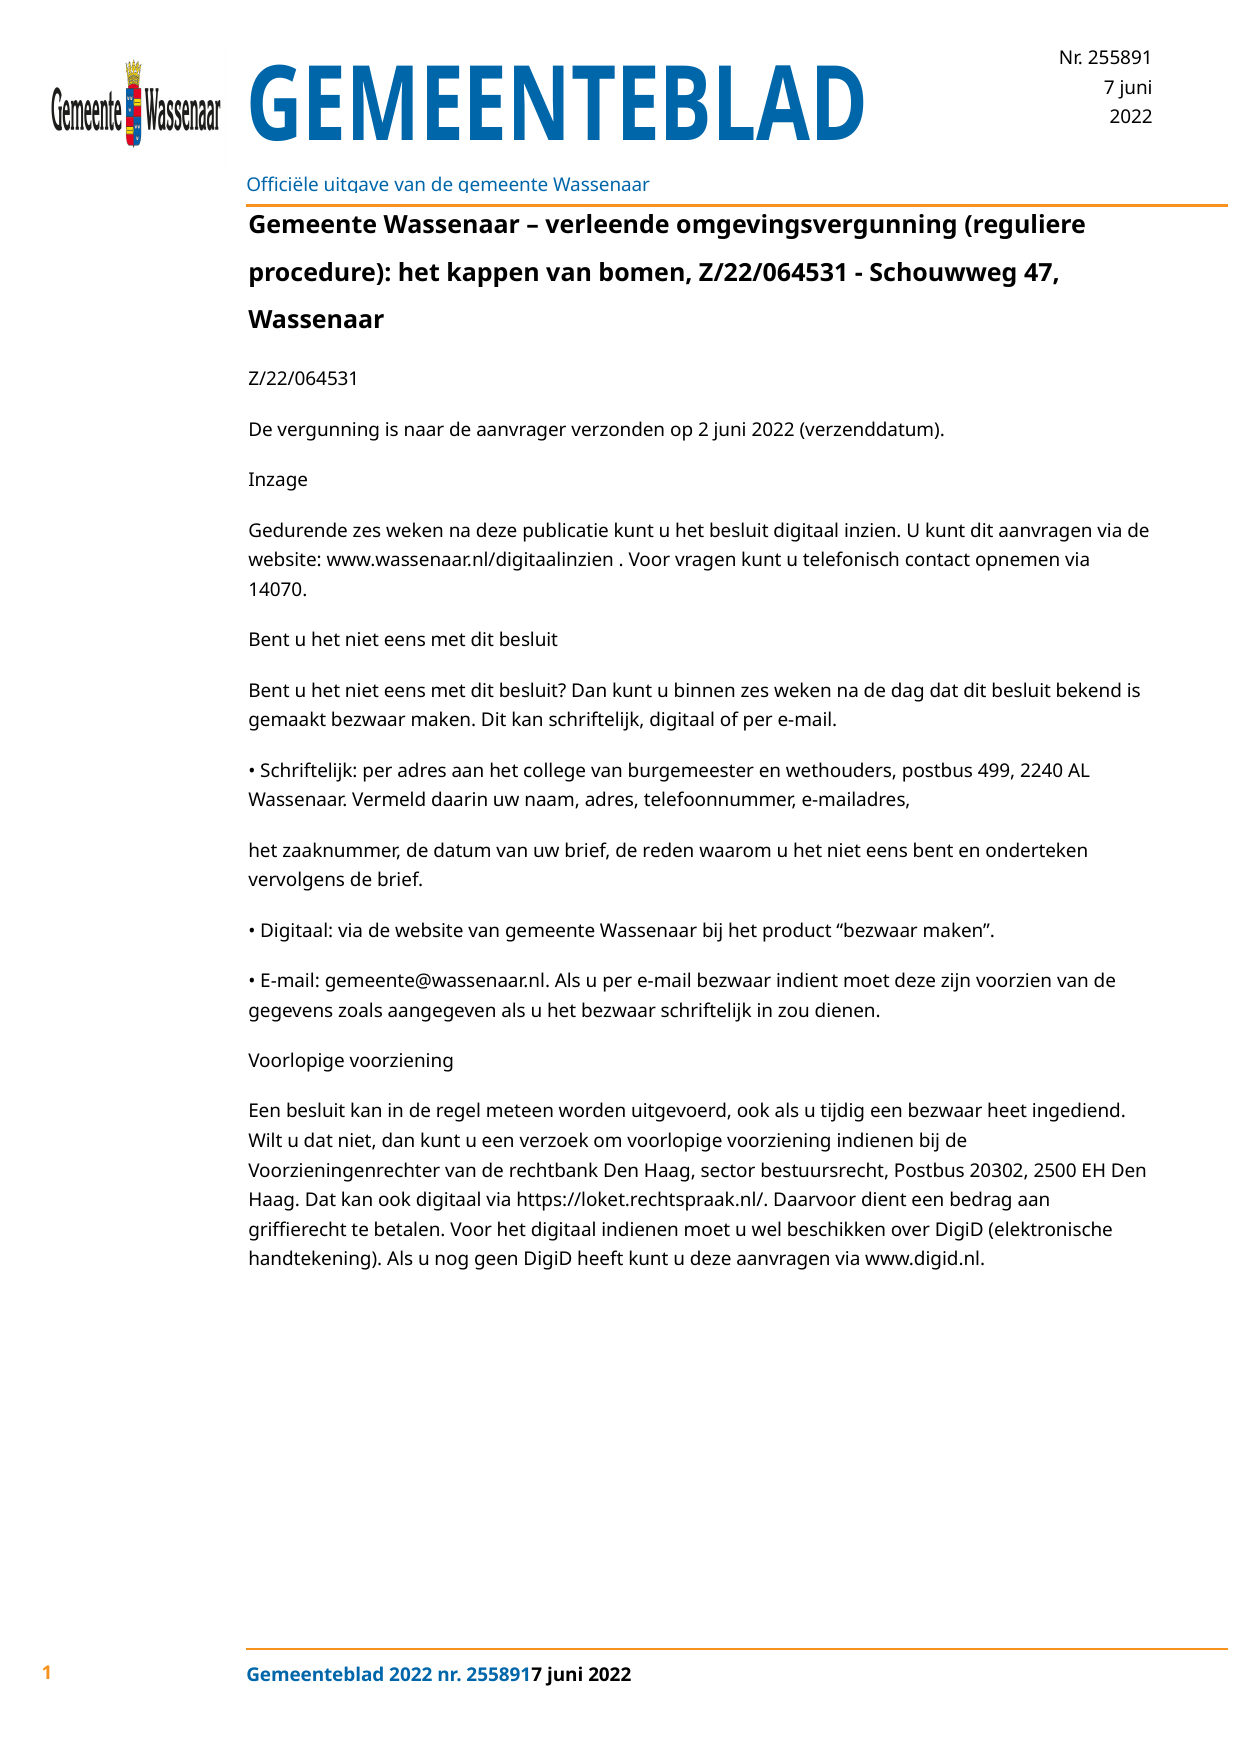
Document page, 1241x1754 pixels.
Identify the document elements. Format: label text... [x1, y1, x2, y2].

text • Schriftelijk: per adres aan het college van burgemeester en wethouders, postbus 499, 2240 AL Wassenaar. Vermeld daarin uw naam, adres, telefoonnummer, e-mailadres, [248, 757, 1152, 812]
text Een besluit kan in de regel meteen worden uitgevoerd, ook als u tijdig een bezwaar heet ingediend. Wilt u dat niet, dan kunt u een verzoek om voorlopige voorziening indienen bij de Voorzieningenrechter van de rechtbank Den Haag, sector bestuursrecht, Postbus 20302, 2500 EH Den Haag. Dat kan ook digitaal via https://loket.rechtspraak.nl/. Daarvoor dient een bedrag aan griffierecht te betalen. Voor het digitaal indienen moet u wel beschikken over DigiD (elektronische handtekening). Als u nog geen DigiD heeft kunt u deze aanvragen via www.digid.nl. [248, 1098, 1152, 1271]
text De vergunning is naar de aanvrager verzonden op 2 juni 2022 (verzenddatum). [248, 416, 1152, 442]
text Bent u het niet eens met dit besluit? Dan kunt u binnen zes weken na de dag dat dit besluit bekend is gemaakt bezwaar maken. Dit kan schriftelijk, digitaal of per e-mail. [248, 677, 1152, 732]
text Voorlopige voorziening [248, 1047, 1152, 1073]
picture [41, 47, 231, 172]
text • E-mail: gemeente@wassenaar.nl. Als u per e-mail bezwaar indient moet deze zijn voorzien van de gegevens zoals aangegeven als u het bezwaar schriftelijk in zou dienen. [248, 967, 1152, 1022]
text Inzage [248, 466, 1152, 492]
text Z/22/064531 [248, 366, 1152, 391]
text Gedurende zes weken na deze publicatie kunt u het besluit digitaal inzien. U kunt dit aanvragen via de website: www.wassenaar.nl/digitaalinzien . Voor vragen kunt u telefonisch contact opnemen via 14070. [248, 517, 1152, 602]
text • Digitaal: via de website van gemeente Wassenaar bij het product “bezwaar maken”. [248, 917, 1152, 942]
text Gemeente Wassenaar – verleende omgevingsvergunning (reguliere procedure): het kappen van bomen, Z/22/064531 - Schouwweg 47, Wassenaar [248, 207, 1152, 336]
text Bent u het niet eens met dit besluit [248, 626, 1152, 652]
text het zaaknummer, de datum van uw brief, de reden waarom u het niet eens bent en onderteken vervolgens de brief. [248, 837, 1152, 892]
